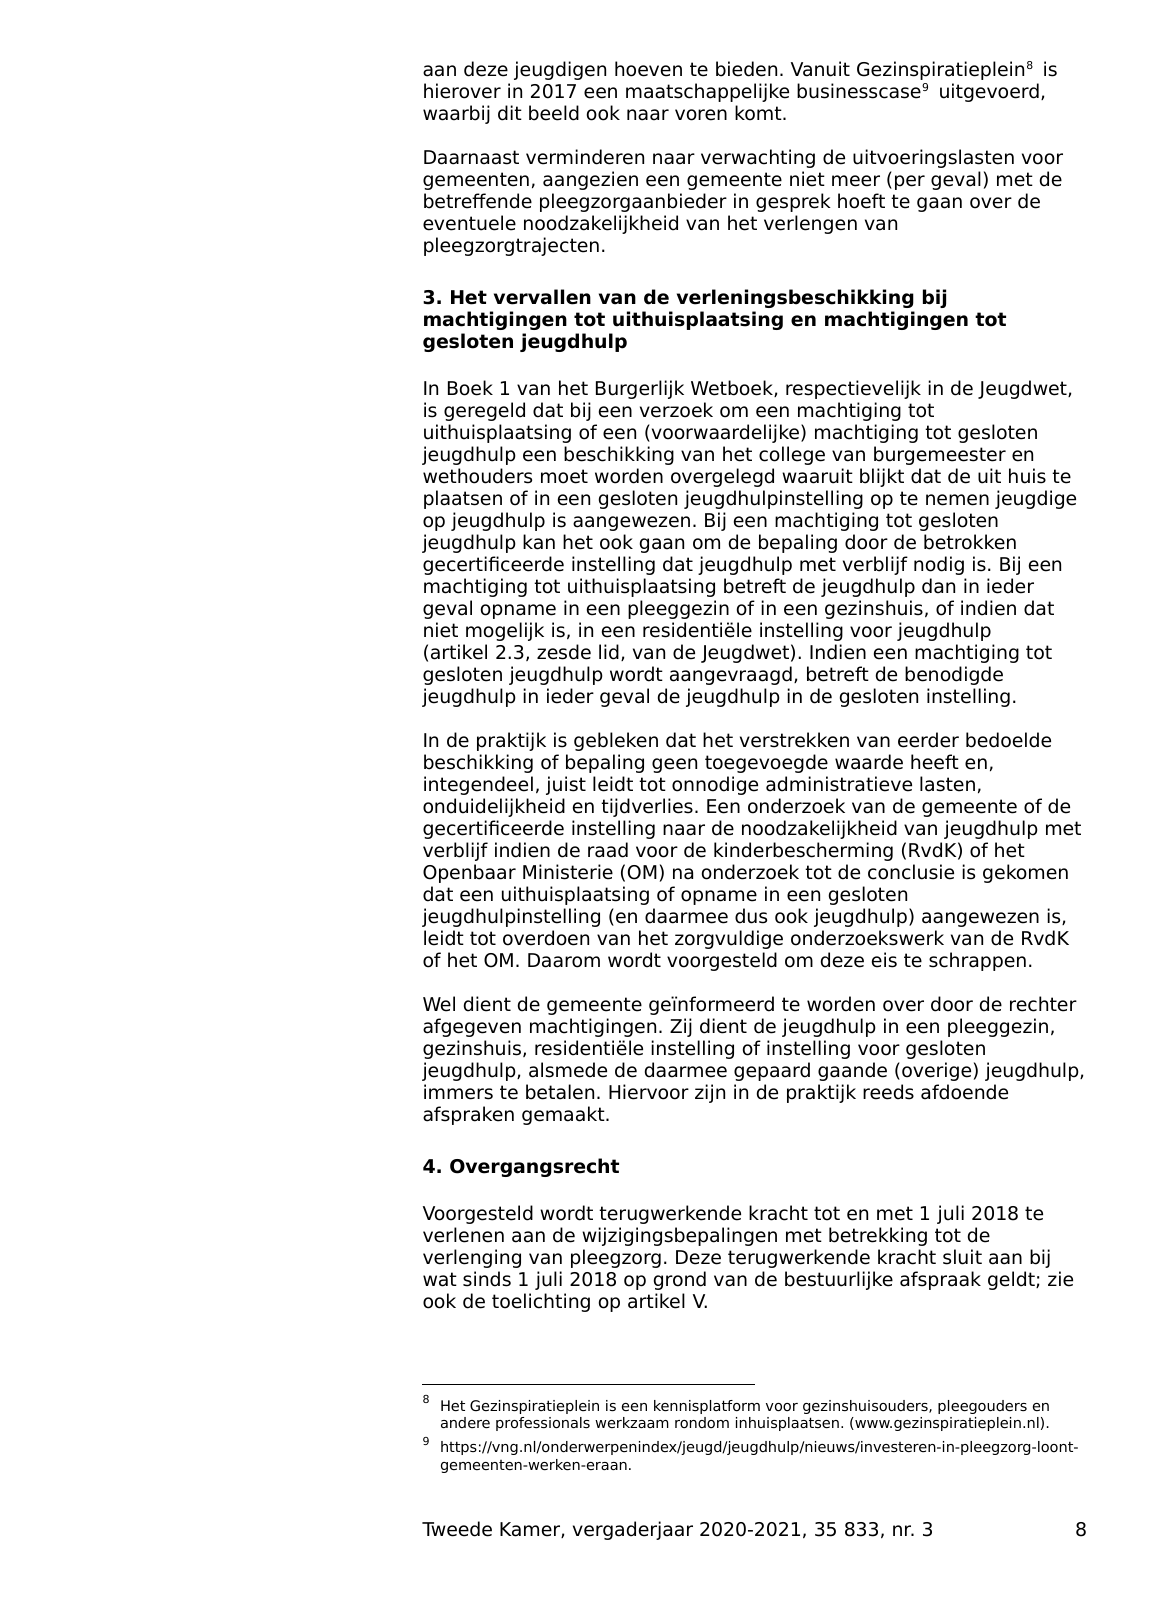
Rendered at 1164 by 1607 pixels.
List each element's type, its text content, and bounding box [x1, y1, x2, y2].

text Voorgesteld wordt terugwerkende kracht tot en met 1 juli 2018 te verlenen aan de wijzigingsbepalingen met betrekking tot de verlenging van pleegzorg. Deze terugwerkende kracht sluit aan bij wat sinds 1 juli 2018 op grond van de bestuurlijke afspraak geldt; zie ook de toelichting op artikel V. [422, 1203, 1087, 1313]
text https://vng.nl/onderwerpenindex/jeugd/jeugdhulp/nieuws/investeren-in-pleegzorg-loont-gemeenten-werken-eraan. [422, 1435, 1087, 1474]
subtitle 4. Overgangsrecht [422, 1156, 1087, 1178]
text In de praktijk is gebleken dat het verstrekken van eerder bedoelde beschikking of bepaling geen toegevoegde waarde heeft en, integendeel, juist leidt tot onnodige administratieve lasten, onduidelijkheid en tijdverlies. Een onderzoek van de gemeente of de gecertificeerde instelling naar de noodzakelijkheid van jeugdhulp met verblijf indien de raad voor de kinderbescherming (RvdK) of het Openbaar Ministerie (OM) na onderzoek tot de conclusie is gekomen dat een uithuisplaatsing of opname in een gesloten jeugdhulpinstelling (en daarmee dus ook jeugdhulp) aangewezen is, leidt tot overdoen van het zorgvuldige onderzoekswerk van de RvdK of het OM. Daarom wordt voorgesteld om deze eis te schrappen. [422, 730, 1087, 972]
text aan deze jeugdigen hoeven te bieden. Vanuit Gezinspiratieplein is hierover in 2017 een maatschappelijke businesscase uitgevoerd, waarbij dit beeld ook naar voren komt. [422, 59, 1087, 125]
text In Boek 1 van het Burgerlijk Wetboek, respectievelijk in de Jeugdwet, is geregeld dat bij een verzoek om een machtiging tot uithuisplaatsing of een (voorwaardelijke) machtiging tot gesloten jeugdhulp een beschikking van het college van burgemeester en wethouders moet worden overgelegd waaruit blijkt dat de uit huis te plaatsen of in een gesloten jeugdhulpinstelling op te nemen jeugdige op jeugdhulp is aangewezen. Bij een machtiging tot gesloten jeugdhulp kan het ook gaan om de bepaling door de betrokken gecertificeerde instelling dat jeugdhulp met verblijf nodig is. Bij een machtiging tot uithuisplaatsing betreft de jeugdhulp dan in ieder geval opname in een pleeggezin of in een gezinshuis, of indien dat niet mogelijk is, in een residentiële instelling voor jeugdhulp (artikel 2.3, zesde lid, van de Jeugdwet). Indien een machtiging tot gesloten jeugdhulp wordt aangevraagd, betreft de benodigde jeugdhulp in ieder geval de jeugdhulp in de gesloten instelling. [422, 378, 1087, 708]
subtitle 3. Het vervallen van de verleningsbeschikking bij machtigingen tot uithuisplaatsing en machtigingen tot gesloten jeugdhulp [422, 287, 1087, 353]
text Wel dient de gemeente geïnformeerd te worden over door de rechter afgegeven machtigingen. Zij dient de jeugdhulp in een pleeggezin, gezinshuis, residentiële instelling of instelling voor gesloten jeugdhulp, alsmede de daarmee gepaard gaande (overige) jeugdhulp, immers te betalen. Hiervoor zijn in de praktijk reeds afdoende afspraken gemaakt. [422, 994, 1087, 1126]
text Het Gezinspiratieplein is een kennisplatform voor gezinshuisouders, pleegouders en andere professionals werkzaam rondom inhuisplaatsen. (www.gezinspiratieplein.nl). [422, 1393, 1087, 1432]
text Daarnaast verminderen naar verwachting de uitvoeringslasten voor gemeenten, aangezien een gemeente niet meer (per geval) met de betreffende pleegzorgaanbieder in gesprek hoeft te gaan over de eventuele noodzakelijkheid van het verlengen van pleegzorgtrajecten. [422, 147, 1087, 257]
